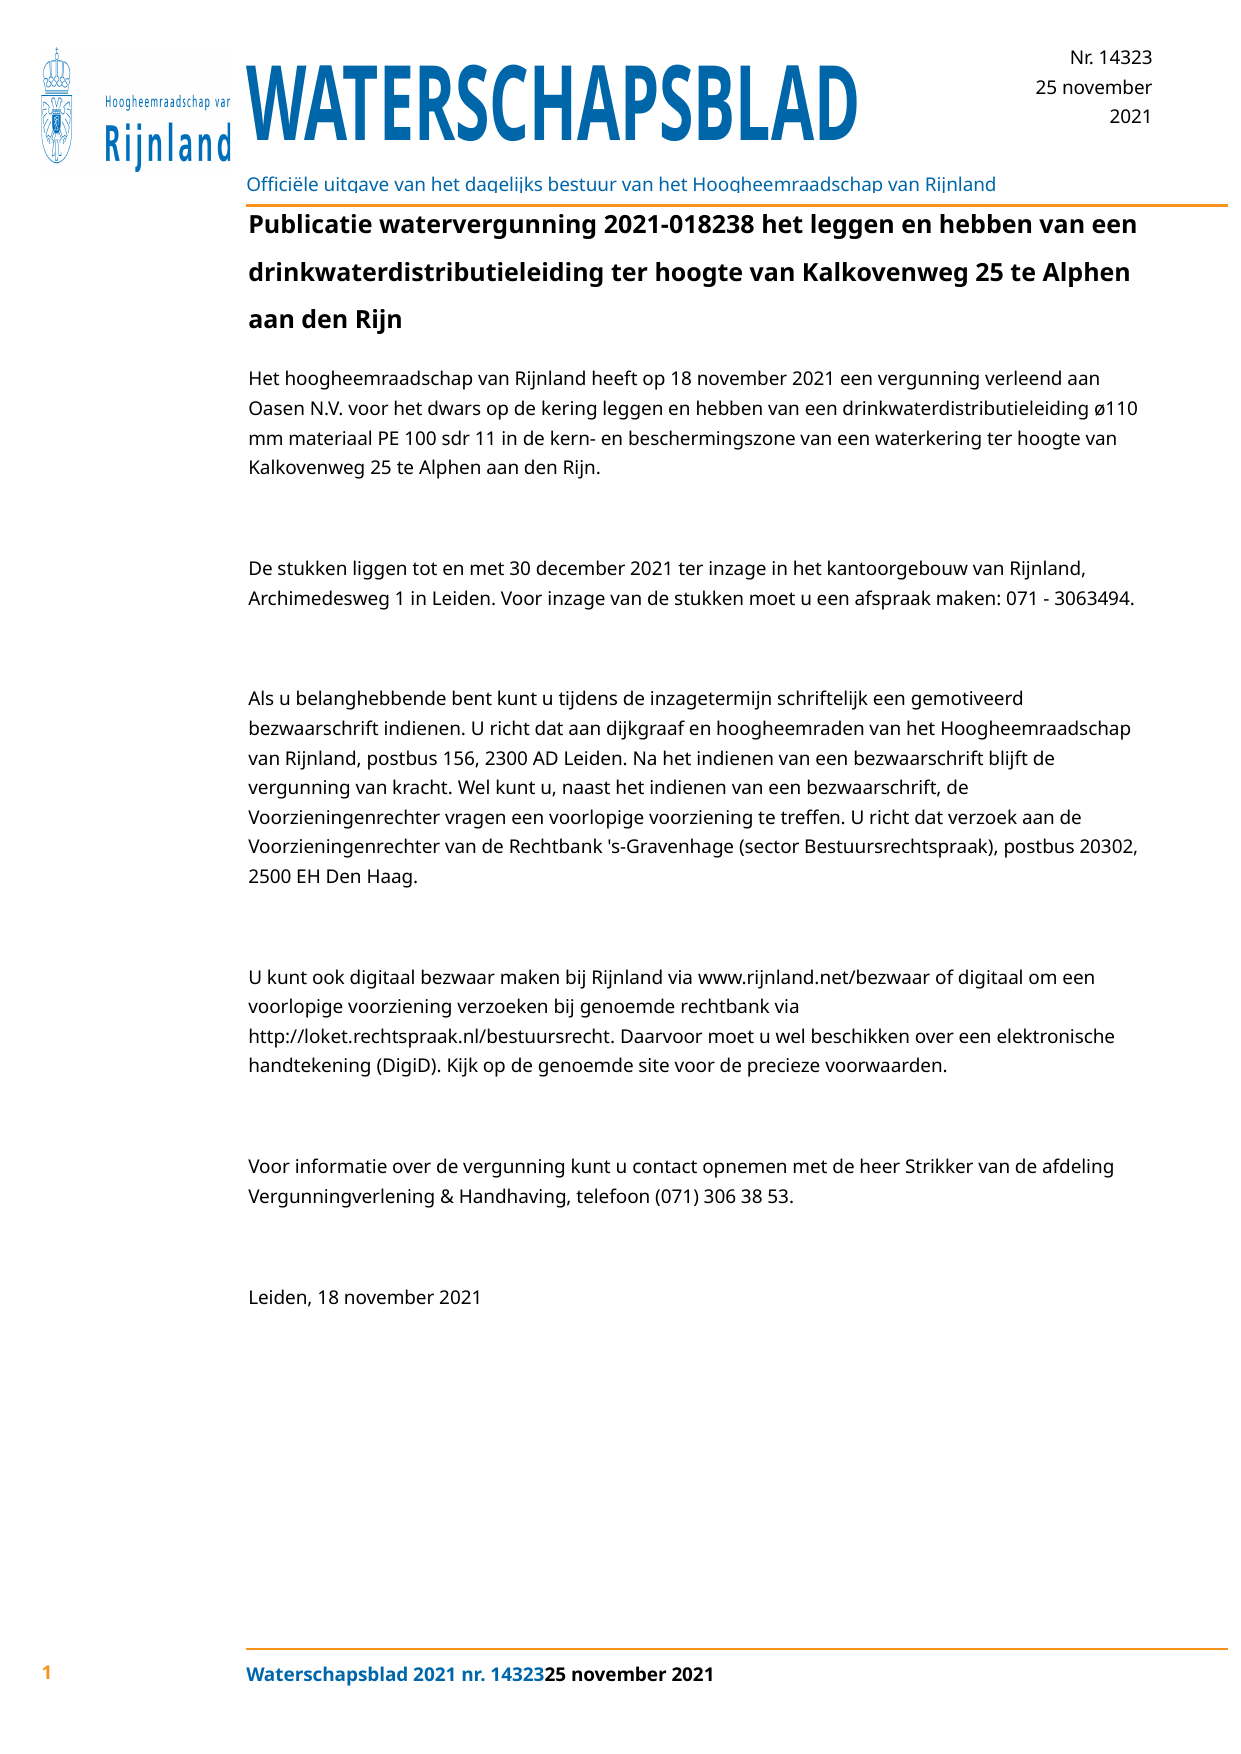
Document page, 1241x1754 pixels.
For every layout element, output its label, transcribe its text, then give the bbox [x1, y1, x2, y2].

text Leiden, 18 november 2021 [248, 1284, 1152, 1309]
text Het hoogheemraadschap van Rijnland heeft op 18 november 2021 een vergunning verleend aan Oasen N.V. voor het dwars op de kering leggen en hebben van een drinkwaterdistributieleiding ø110 mm materiaal PE 100 sdr 11 in de kern- en beschermingszone van een waterkering ter hoogte van Kalkovenweg 25 te Alphen aan den Rijn. [248, 366, 1152, 480]
text Als u belanghebbende bent kunt u tijdens de inzagetermijn schriftelijk een gemotiveerd bezwaarschrift indienen. U richt dat aan dijkgraaf en hoogheemraden van het Hoogheemraadschap van Rijnland, postbus 156, 2300 AD Leiden. Na het indienen van een bezwaarschrift blijft de vergunning van kracht. Wel kunt u, naast het indienen van een bezwaarschrift, de Voorzieningenrechter vragen een voorlopige voorziening te treffen. U richt dat verzoek aan de Voorzieningenrechter van de Rechtbank 's-Gravenhage (sector Bestuursrechtspraak), postbus 20302, 2500 EH Den Haag. [248, 686, 1152, 889]
text Voor informatie over de vergunning kunt u contact opnemen met de heer Strikker van de afdeling Vergunningverlening & Handhaving, telefoon (071) 306 38 53. [248, 1153, 1152, 1209]
text De stukken liggen tot en met 30 december 2021 ter inzage in het kantoorgebouw van Rijnland, Archimedesweg 1 in Leiden. Voor inzage van de stukken moet u een afspraak maken: 071 - 3063494. [248, 555, 1152, 610]
text Publicatie watervergunning 2021-018238 het leggen en hebben van een drinkwaterdistributieleiding ter hoogte van Kalkovenweg 25 te Alphen aan den Rijn [248, 207, 1152, 336]
text U kunt ook digitaal bezwaar maken bij Rijnland via www.rijnland.net/bezwaar of digitaal om een voorlopige voorziening verzoeken bij genoemde rechtbank via http://loket.rechtspraak.nl/bestuursrecht. Daarvoor moet u wel beschikken over een elektronische handtekening (DigiD). Kijk op de genoemde site voor de precieze voorwaarden. [248, 964, 1152, 1078]
picture [41, 47, 231, 172]
